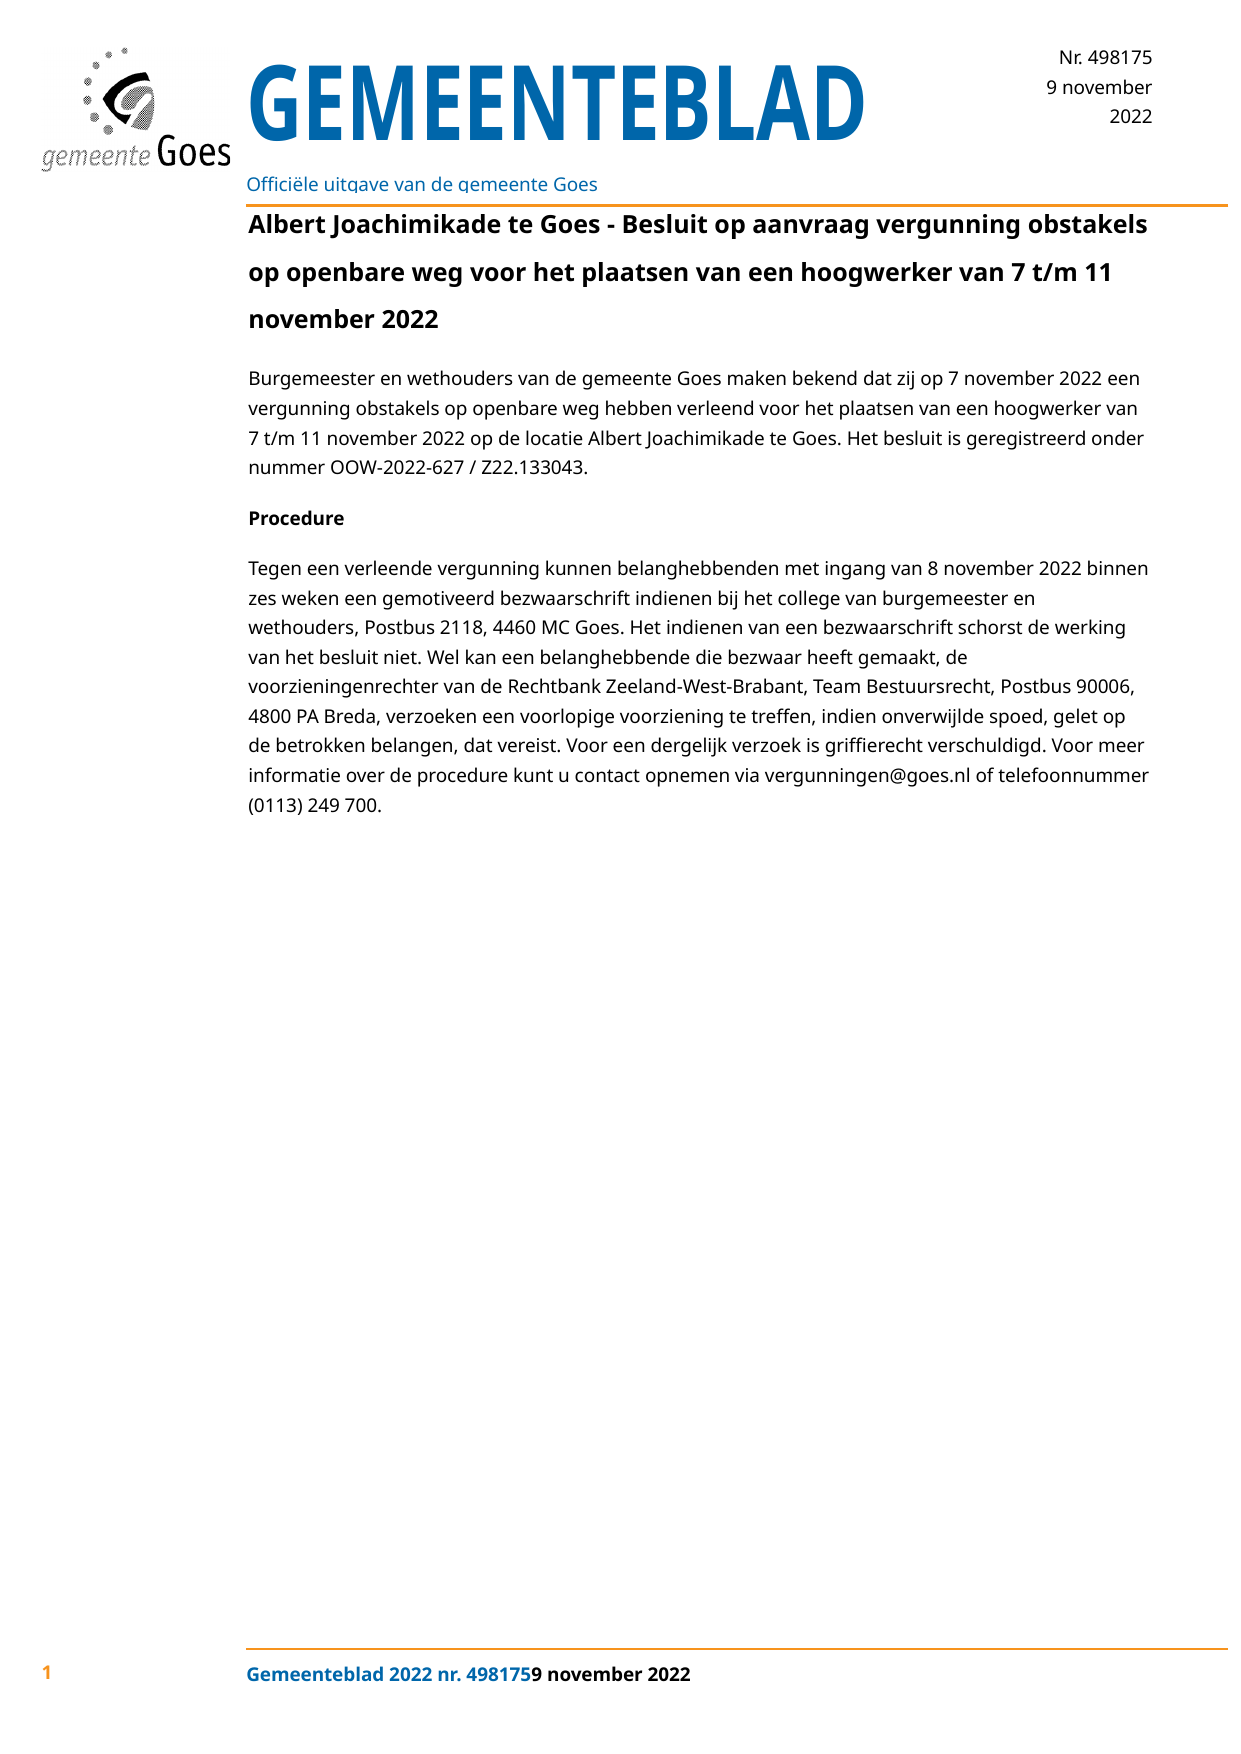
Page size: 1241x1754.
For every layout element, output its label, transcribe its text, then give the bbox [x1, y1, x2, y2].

text Burgemeester en wethouders van de gemeente Goes maken bekend dat zij op 7 november 2022 een vergunning obstakels op openbare weg hebben verleend voor het plaatsen van een hoogwerker van 7 t/m 11 november 2022 op de locatie Albert Joachimikade te Goes. Het besluit is geregistreerd onder nummer OOW-2022-627 / Z22.133043. [248, 366, 1152, 480]
text Albert Joachimikade te Goes - Besluit op aanvraag vergunning obstakels op openbare weg voor het plaatsen van een hoogwerker van 7 t/m 11 november 2022 [248, 207, 1152, 336]
text Tegen een verleende vergunning kunnen belanghebbenden met ingang van 8 november 2022 binnen zes weken een gemotiveerd bezwaarschrift indienen bij het college van burgemeester en wethouders, Postbus 2118, 4460 MC Goes. Het indienen van een bezwaarschrift schorst de werking van het besluit niet. Wel kan een belanghebbende die bezwaar heeft gemaakt, de voorzieningenrechter van de Rechtbank Zeeland-West-Brabant, Team Bestuursrecht, Postbus 90006, 4800 PA Breda, verzoeken een voorlopige voorziening te treffen, indien onverwijlde spoed, gelet op de betrokken belangen, dat vereist. Voor een dergelijk verzoek is griffierecht verschuldigd. Voor meer informatie over de procedure kunt u contact opnemen via vergunningen@goes.nl of telefoonnummer (0113) 249 700. [248, 555, 1152, 817]
text Procedure [248, 505, 1152, 530]
picture [41, 47, 231, 172]
